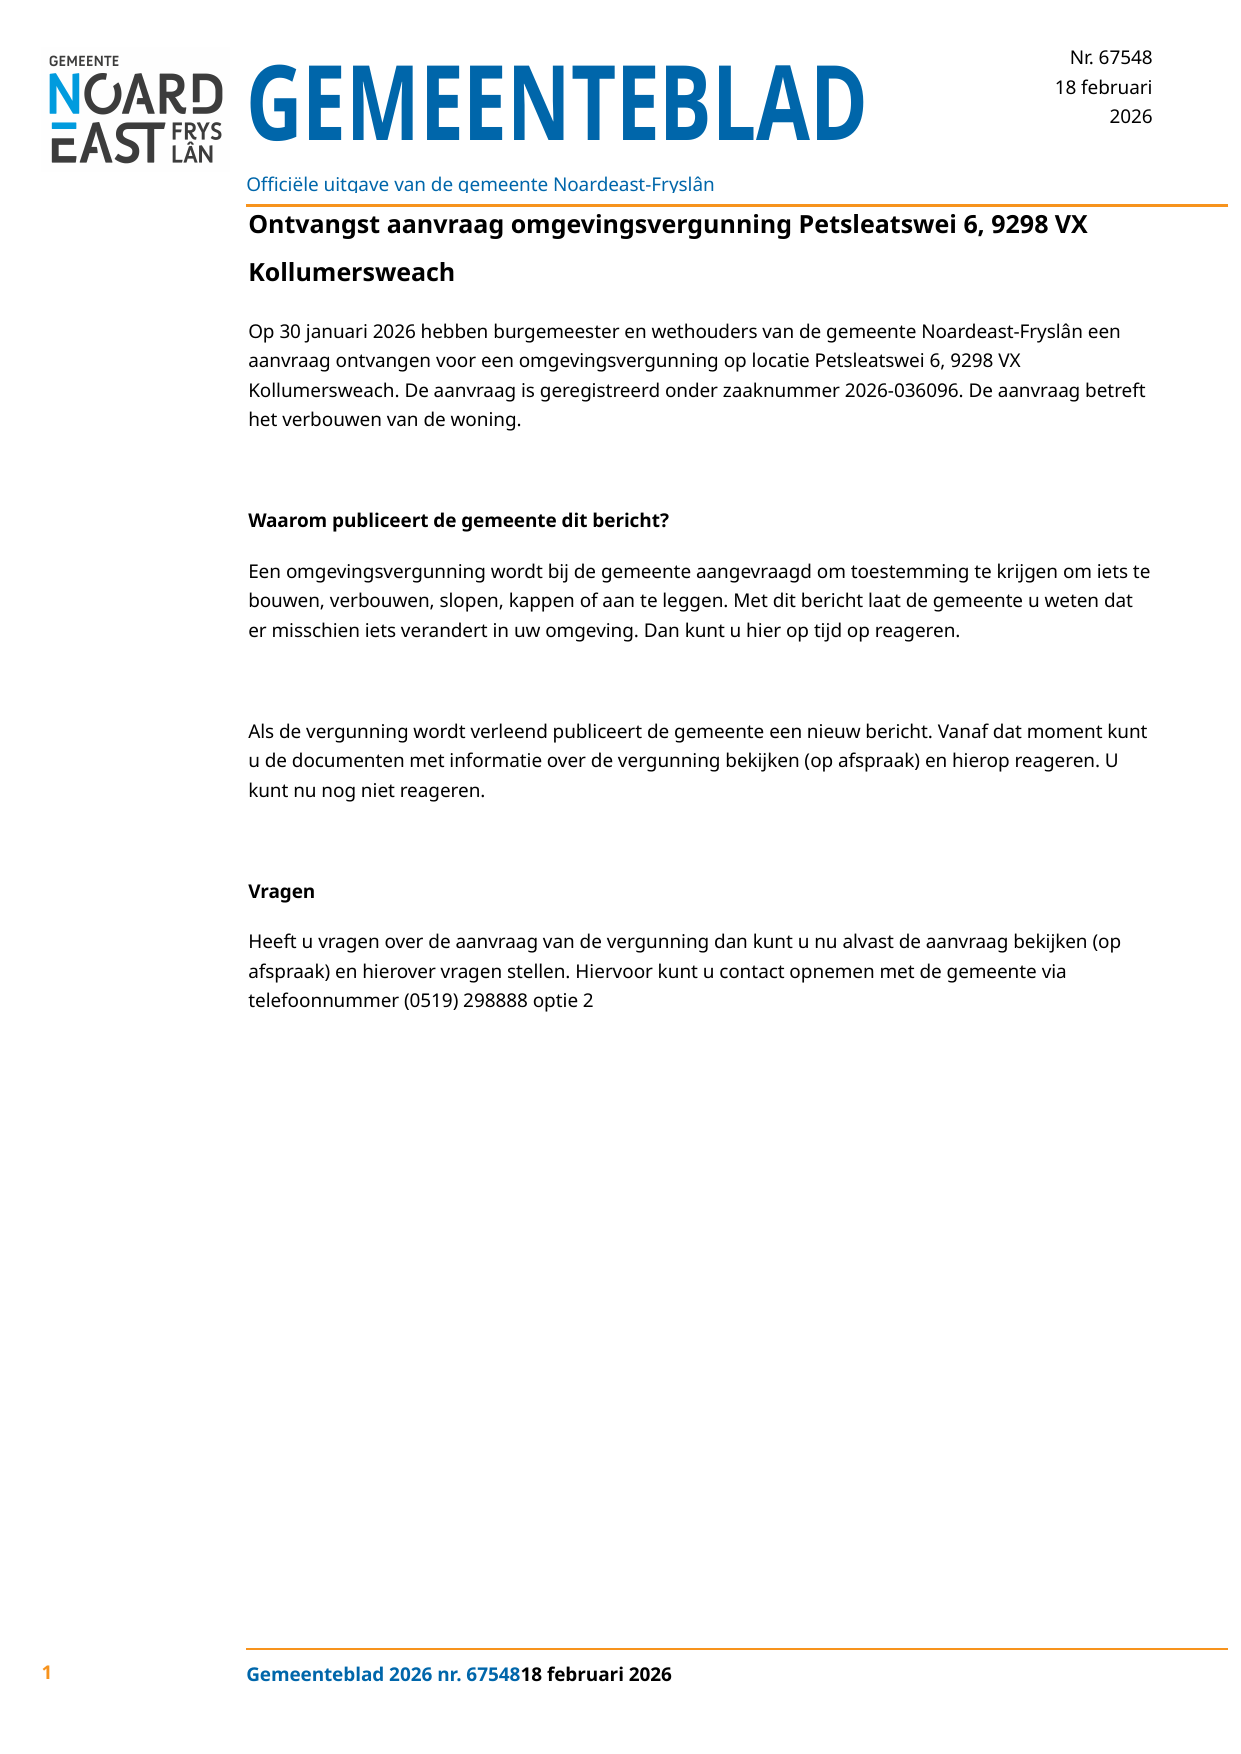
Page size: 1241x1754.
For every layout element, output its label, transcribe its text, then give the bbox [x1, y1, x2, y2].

text Een omgevingsvergunning wordt bij de gemeente aangevraagd om toestemming te krijgen om iets te bouwen, verbouwen, slopen, kappen of aan te leggen. Met dit bericht laat de gemeente u weten dat er misschien iets verandert in uw omgeving. Dan kunt u hier op tijd op reageren. [248, 558, 1152, 643]
text Op 30 januari 2026 hebben burgemeester en wethouders van de gemeente Noardeast-Fryslân een aanvraag ontvangen voor een omgevingsvergunning op locatie Petsleatswei 6, 9298 VX Kollumersweach. De aanvraag is geregistreerd onder zaaknummer 2026-036096. De aanvraag betreft het verbouwen van de woning. [248, 318, 1152, 432]
text Heeft u vragen over de aanvraag van de vergunning dan kunt u nu alvast de aanvraag bekijken (op afspraak) en hierover vragen stellen. Hiervoor kunt u contact opnemen met de gemeente via telefoonnummer (0519) 298888 optie 2 [248, 928, 1152, 1013]
text Ontvangst aanvraag omgevingsvergunning Petsleatswei 6, 9298 VX Kollumersweach [248, 207, 1152, 288]
text Waarom publiceert de gemeente dit bericht? [248, 507, 1152, 533]
picture [41, 47, 231, 172]
text Vragen [248, 878, 1152, 904]
text Als de vergunning wordt verleend publiceert de gemeente een nieuw bericht. Vanaf dat moment kunt u de documenten met informatie over de vergunning bekijken (op afspraak) en hierop reageren. U kunt nu nog niet reageren. [248, 718, 1152, 803]
